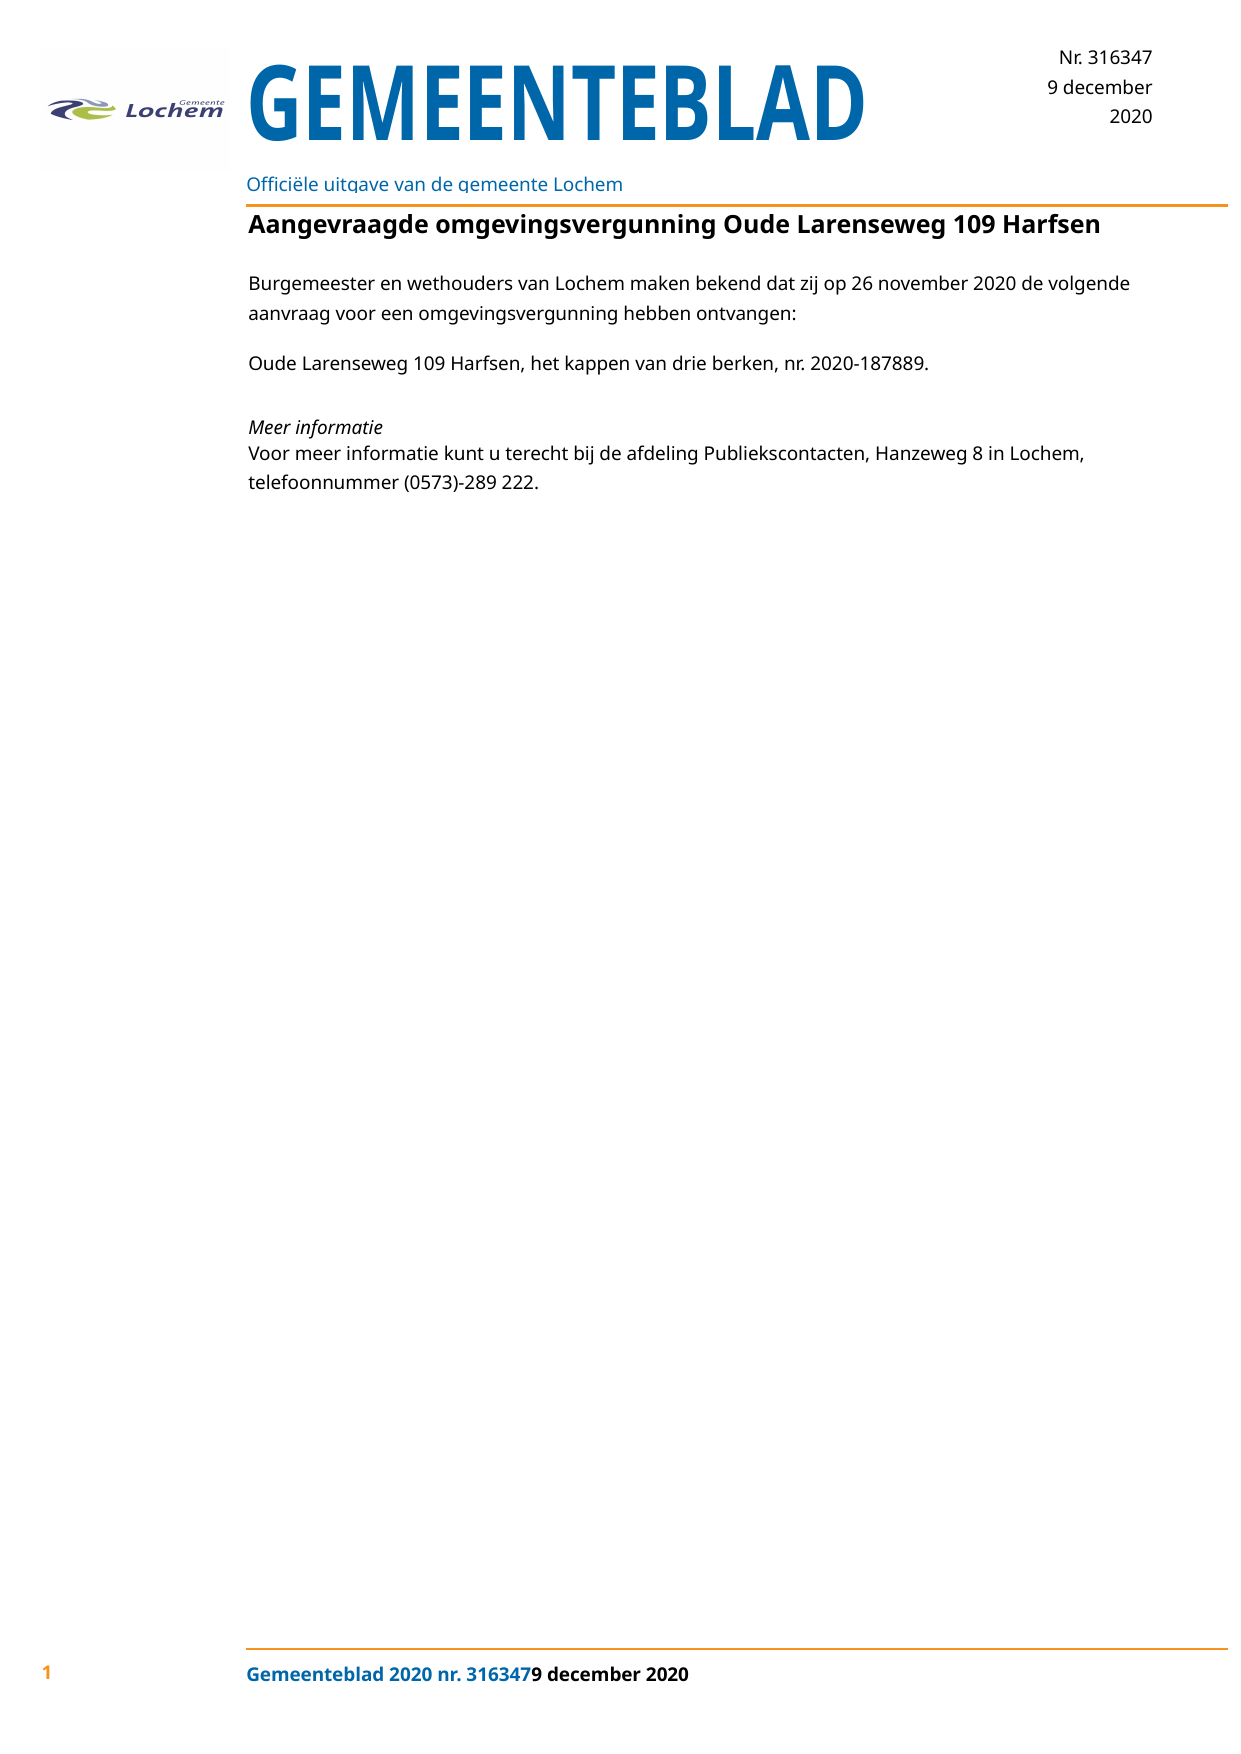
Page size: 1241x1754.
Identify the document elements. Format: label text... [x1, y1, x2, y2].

picture [41, 47, 231, 172]
text Oude Larenseweg 109 Harfsen, het kappen van drie berken, nr. 2020-187889. [248, 350, 1152, 376]
text Voor meer informatie kunt u terecht bij de afdeling Publiekscontacten, Hanzeweg 8 in Lochem, telefoonnummer (0573)-289 222. [248, 440, 1152, 495]
text Burgemeester en wethouders van Lochem maken bekend dat zij op 26 november 2020 de volgende aanvraag voor een omgevingsvergunning hebben ontvangen: [248, 270, 1152, 326]
text Aangevraagde omgevingsvergunning Oude Larenseweg 109 Harfsen [248, 207, 1152, 241]
text Meer informatie [248, 414, 1152, 440]
